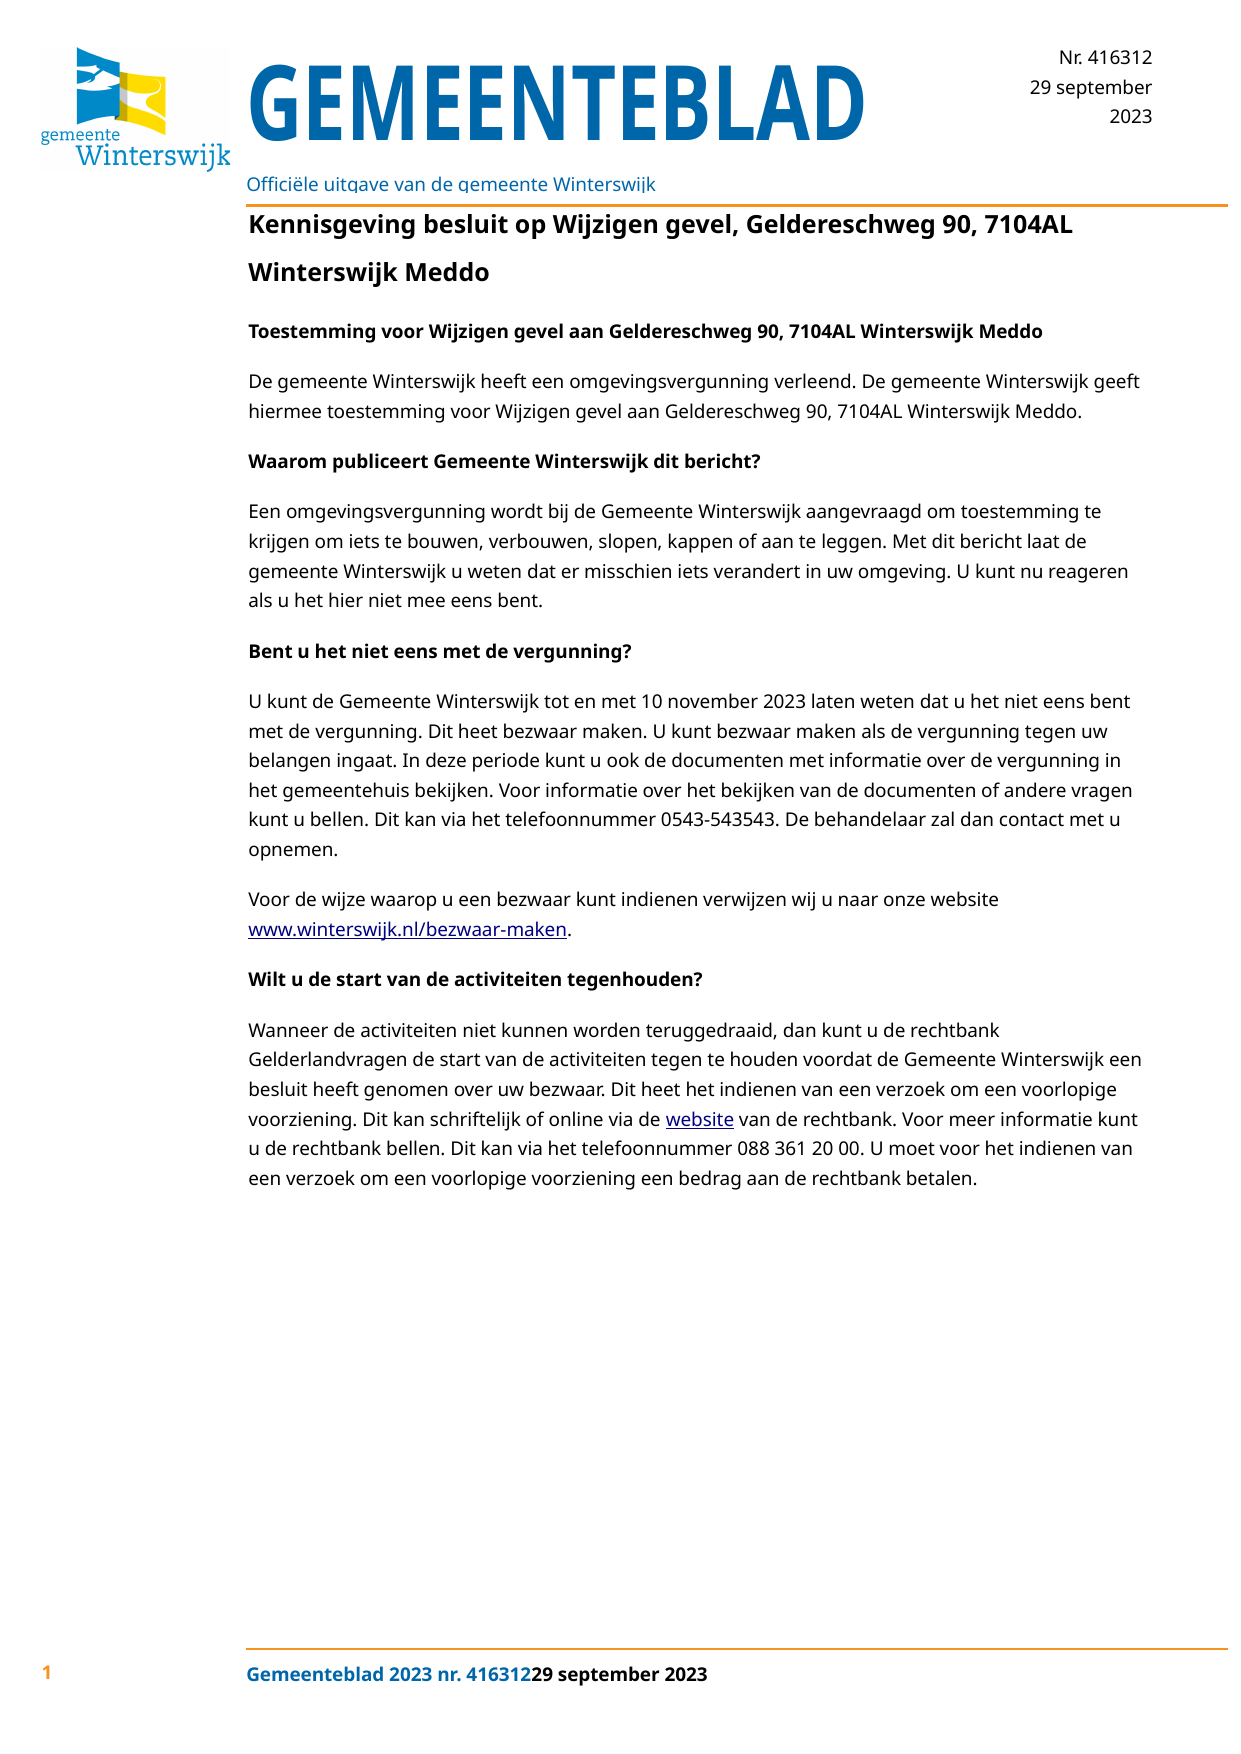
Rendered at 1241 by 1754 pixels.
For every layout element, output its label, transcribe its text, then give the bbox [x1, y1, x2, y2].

text Wilt u de start van de activiteiten tegenhouden? [248, 967, 1152, 992]
text De gemeente Winterswijk heeft een omgevingsvergunning verleend. De gemeente Winterswijk geeft hiermee toestemming voor Wijzigen gevel aan Geldereschweg 90, 7104AL Winterswijk Meddo. [248, 368, 1152, 424]
text Bent u het niet eens met de vergunning? [248, 638, 1152, 664]
text Een omgevingsvergunning wordt bij de Gemeente Winterswijk aangevraagd om toestemming te krijgen om iets te bouwen, verbouwen, slopen, kappen of aan te leggen. Met dit bericht laat de gemeente Winterswijk u weten dat er misschien iets verandert in uw omgeving. U kunt nu reageren als u het hier niet mee eens bent. [248, 499, 1152, 613]
text U kunt de Gemeente Winterswijk tot en met 10 november 2023 laten weten dat u het niet eens bent met de vergunning. Dit heet bezwaar maken. U kunt bezwaar maken als de vergunning tegen uw belangen ingaat. In deze periode kunt u ook de documenten met informatie over de vergunning in het gemeentehuis bekijken. Voor informatie over het bekijken van de documenten of andere vragen kunt u bellen. Dit kan via het telefoonnummer 0543-543543. De behandelaar zal dan contact met u opnemen. [248, 688, 1152, 862]
text Wanneer de activiteiten niet kunnen worden teruggedraaid, dan kunt u de rechtbank Gelderlandvragen de start van de activiteiten tegen te houden voordat de Gemeente Winterswijk een besluit heeft genomen over uw bezwaar. Dit heet het indienen van een verzoek om een voorlopige voorziening. Dit kan schriftelijk of online via de website van de rechtbank. Voor meer informatie kunt u de rechtbank bellen. Dit kan via het telefoonnummer 088 361 20 00. U moet voor het indienen van een verzoek om een voorlopige voorziening een bedrag aan de rechtbank betalen. [248, 1017, 1152, 1191]
picture [225, 153, 231, 162]
text Voor de wijze waarop u een bezwaar kunt indienen verwijzen wij u naar onze website www.winterswijk.nl/bezwaar-maken. [248, 887, 1152, 942]
text Kennisgeving besluit op Wijzigen gevel, Geldereschweg 90, 7104AL Winterswijk Meddo [248, 207, 1152, 288]
picture [41, 47, 231, 172]
text Waarom publiceert Gemeente Winterswijk dit bericht? [248, 448, 1152, 474]
text Toestemming voor Wijzigen gevel aan Geldereschweg 90, 7104AL Winterswijk Meddo [248, 318, 1152, 344]
